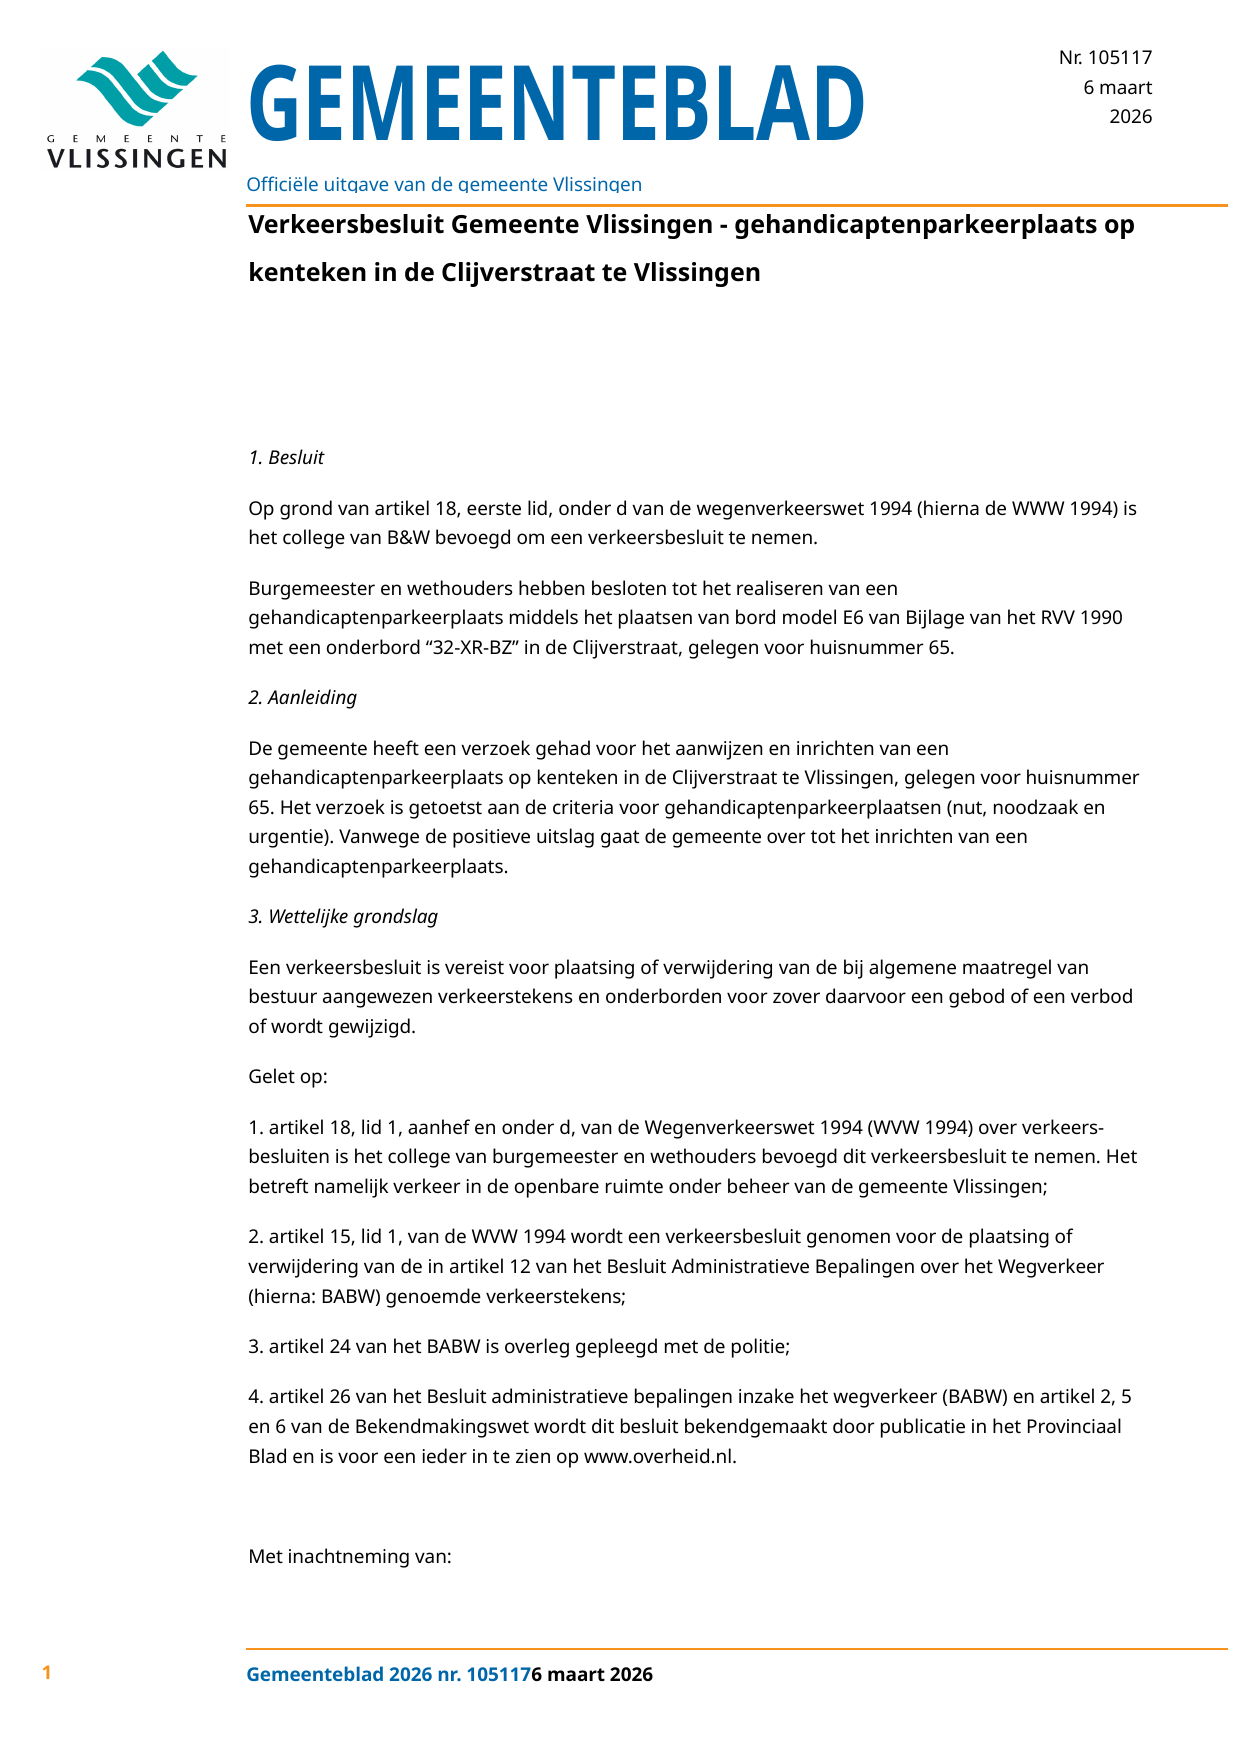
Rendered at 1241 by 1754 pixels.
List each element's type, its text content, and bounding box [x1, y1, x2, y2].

text 1. artikel 18, lid 1, aanhef en onder d, van de Wegenverkeerswet 1994 (WVW 1994) over verkeers- besluiten is het college van burgemeester en wethouders bevoegd dit verkeersbesluit te nemen. Het betreft namelijk verkeer in de openbare ruimte onder beheer van de gemeente Vlissingen; [248, 1114, 1152, 1199]
text Gelet op: [248, 1064, 1152, 1089]
text 3. artikel 24 van het BABW is overleg gepleegd met de politie; [248, 1333, 1152, 1359]
text Een verkeersbesluit is vereist voor plaatsing of verwijdering van de bij algemene maatregel van bestuur aangewezen verkeerstekens en onderborden voor zover daarvoor een gebod of een verbod of wordt gewijzigd. [248, 954, 1152, 1039]
text Burgemeester en wethouders hebben besloten tot het realiseren van een gehandicaptenparkeerplaats middels het plaatsen van bord model E6 van Bijlage van het RVV 1990 met een onderbord “32-XR-BZ” in de Clijverstraat, gelegen voor huisnummer 65. [248, 575, 1152, 660]
text 2. artikel 15, lid 1, van de WVW 1994 wordt een verkeersbesluit genomen voor de plaatsing of verwijdering van de in artikel 12 van het Besluit Administratieve Bepalingen over het Wegverkeer (hierna: BABW) genoemde verkeerstekens; [248, 1224, 1152, 1308]
picture [41, 47, 231, 172]
text 2. Aanleiding [248, 684, 1152, 710]
text 3. Wettelijke grondslag [248, 904, 1152, 929]
text Verkeersbesluit Gemeente Vlissingen - gehandicaptenparkeerplaats op kenteken in de Clijverstraat te Vlissingen [248, 207, 1152, 288]
text Op grond van artikel 18, eerste lid, onder d van de wegenverkeerswet 1994 (hierna de WWW 1994) is het college van B&W bevoegd om een verkeersbesluit te nemen. [248, 495, 1152, 550]
text De gemeente heeft een verzoek gehad voor het aanwijzen en inrichten van een gehandicaptenparkeerplaats op kenteken in de Clijverstraat te Vlissingen, gelegen voor huisnummer 65. Het verzoek is getoetst aan de criteria voor gehandicaptenparkeerplaatsen (nut, noodzaak en urgentie). Vanwege de positieve uitslag gaat de gemeente over tot het inrichten van een gehandicaptenparkeerplaats. [248, 735, 1152, 879]
text Met inachtneming van: [248, 1544, 1152, 1569]
text 4. artikel 26 van het Besluit administratieve bepalingen inzake het wegverkeer (BABW) en artikel 2, 5 en 6 van de Bekendmakingswet wordt dit besluit bekendgemaakt door publicatie in het Provinciaal Blad en is voor een ieder in te zien op www.overheid.nl. [248, 1384, 1152, 1468]
text 1. Besluit [248, 444, 1152, 470]
